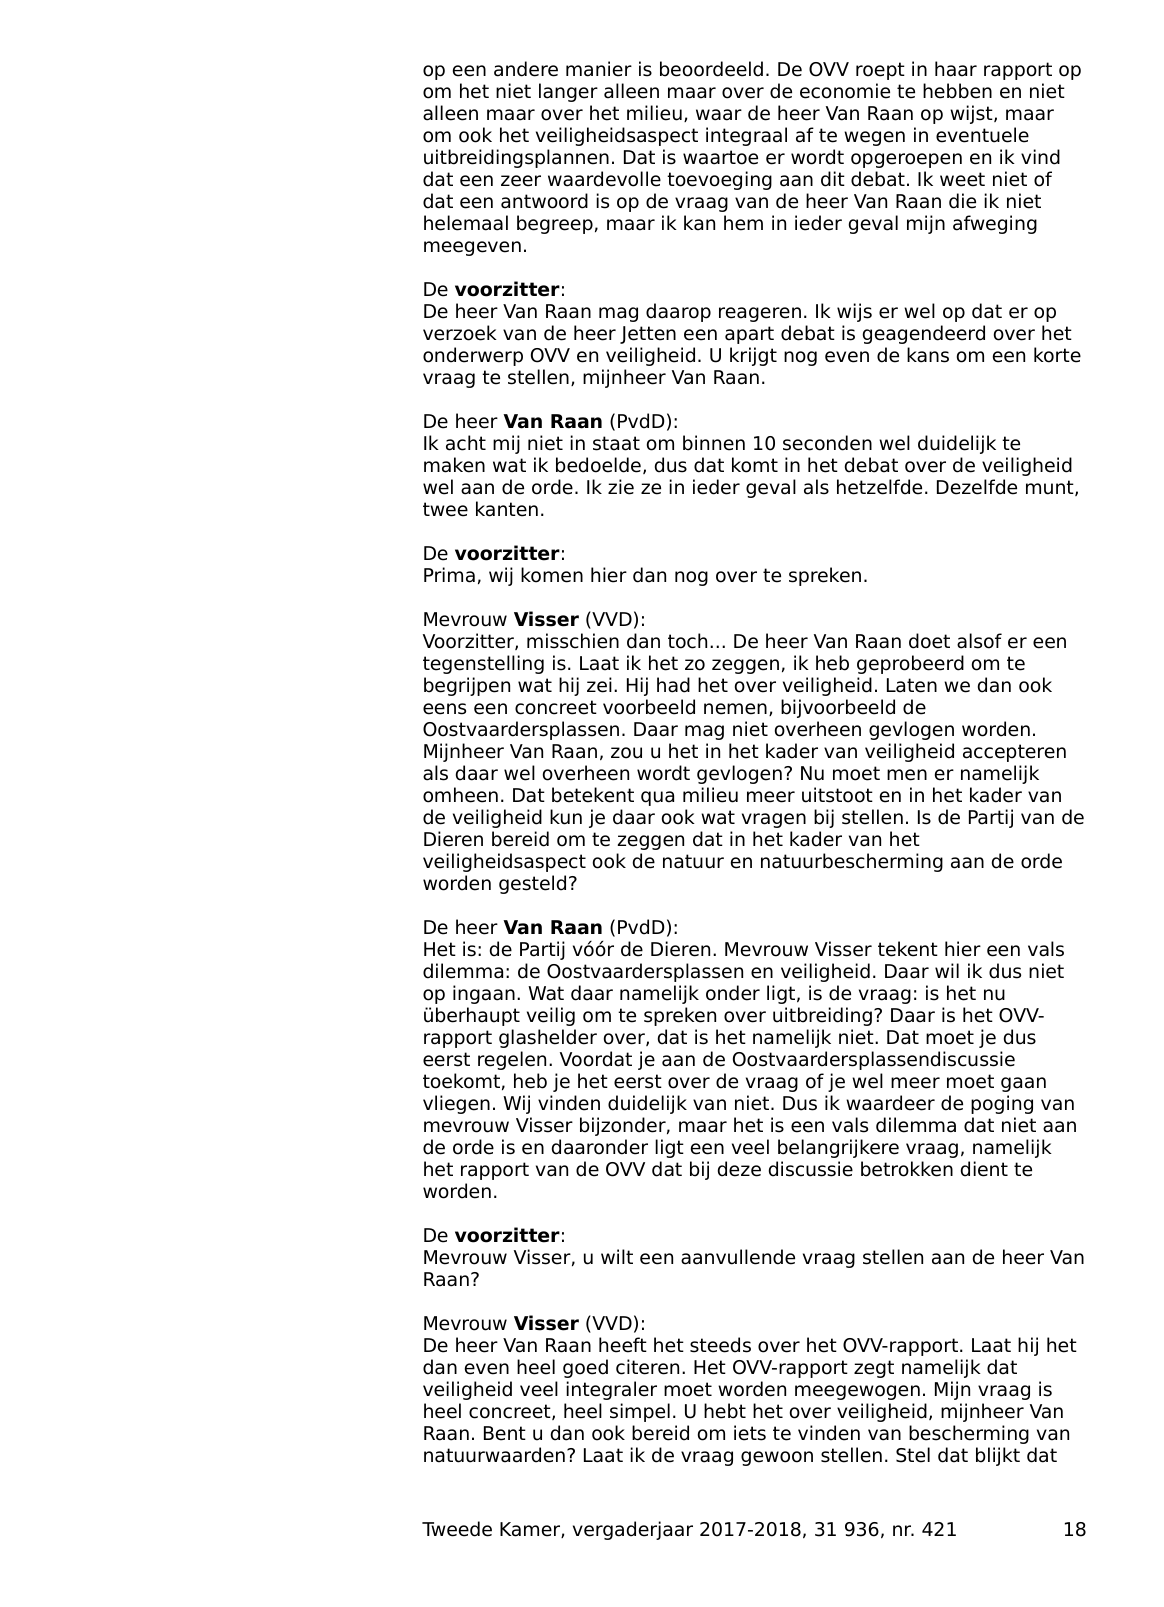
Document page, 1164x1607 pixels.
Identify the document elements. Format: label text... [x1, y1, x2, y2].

text Voorzitter, misschien dan toch... De heer Van Raan doet alsof er een tegenstelling is. Laat ik het zo zeggen, ik heb geprobeerd om te begrijpen wat hij zei. Hij had het over veiligheid. Laten we dan ook eens een concreet voorbeeld nemen, bijvoorbeeld de Oostvaardersplassen. Daar mag niet overheen gevlogen worden. Mijnheer Van Raan, zou u het in het kader van veiligheid accepteren als daar wel overheen wordt gevlogen? Nu moet men er namelijk omheen. Dat betekent qua milieu meer uitstoot en in het kader van de veiligheid kun je daar ook wat vragen bij stellen. Is de Partij van de Dieren bereid om te zeggen dat in het kader van het veiligheidsaspect ook de natuur en natuurbescherming aan de orde worden gesteld? [422, 631, 1087, 895]
text De heer Van Raan (PvdD): [422, 411, 1087, 433]
text De heer Van Raan heeft het steeds over het OVV-rapport. Laat hij het dan even heel goed citeren. Het OVV-rapport zegt namelijk dat veiligheid veel integraler moet worden meegewogen. Mijn vraag is heel concreet, heel simpel. U hebt het over veiligheid, mijnheer Van Raan. Bent u dan ook bereid om iets te vinden van bescherming van natuurwaarden? Laat ik de vraag gewoon stellen. Stel dat blijkt dat [422, 1335, 1087, 1467]
text De voorzitter: [422, 1225, 1087, 1247]
text Prima, wij komen hier dan nog over te spreken. [422, 565, 1087, 587]
text Mevrouw Visser (VVD): [422, 609, 1087, 631]
text Mevrouw Visser (VVD): [422, 1313, 1087, 1335]
text De heer Van Raan (PvdD): [422, 917, 1087, 939]
text Mevrouw Visser, u wilt een aanvullende vraag stellen aan de heer Van Raan? [422, 1247, 1087, 1291]
text De voorzitter: [422, 279, 1087, 301]
text De heer Van Raan mag daarop reageren. Ik wijs er wel op dat er op verzoek van de heer Jetten een apart debat is geagendeerd over het onderwerp OVV en veiligheid. U krijgt nog even de kans om een korte vraag te stellen, mijnheer Van Raan. [422, 301, 1087, 389]
text Ik acht mij niet in staat om binnen 10 seconden wel duidelijk te maken wat ik bedoelde, dus dat komt in het debat over de veiligheid wel aan de orde. Ik zie ze in ieder geval als hetzelfde. Dezelfde munt, twee kanten. [422, 433, 1087, 521]
text De voorzitter: [422, 543, 1087, 565]
text op een andere manier is beoordeeld. De OVV roept in haar rapport op om het niet langer alleen maar over de economie te hebben en niet alleen maar over het milieu, waar de heer Van Raan op wijst, maar om ook het veiligheidsaspect integraal af te wegen in eventuele uitbreidingsplannen. Dat is waartoe er wordt opgeroepen en ik vind dat een zeer waardevolle toevoeging aan dit debat. Ik weet niet of dat een antwoord is op de vraag van de heer Van Raan die ik niet helemaal begreep, maar ik kan hem in ieder geval mijn afweging meegeven. [422, 59, 1087, 257]
text Het is: de Partij vóór de Dieren. Mevrouw Visser tekent hier een vals dilemma: de Oostvaardersplassen en veiligheid. Daar wil ik dus niet op ingaan. Wat daar namelijk onder ligt, is de vraag: is het nu überhaupt veilig om te spreken over uitbreiding? Daar is het OVV-rapport glashelder over, dat is het namelijk niet. Dat moet je dus eerst regelen. Voordat je aan de Oostvaardersplassendiscussie toekomt, heb je het eerst over de vraag of je wel meer moet gaan vliegen. Wij vinden duidelijk van niet. Dus ik waardeer de poging van mevrouw Visser bijzonder, maar het is een vals dilemma dat niet aan de orde is en daaronder ligt een veel belangrijkere vraag, namelijk het rapport van de OVV dat bij deze discussie betrokken dient te worden. [422, 939, 1087, 1203]
